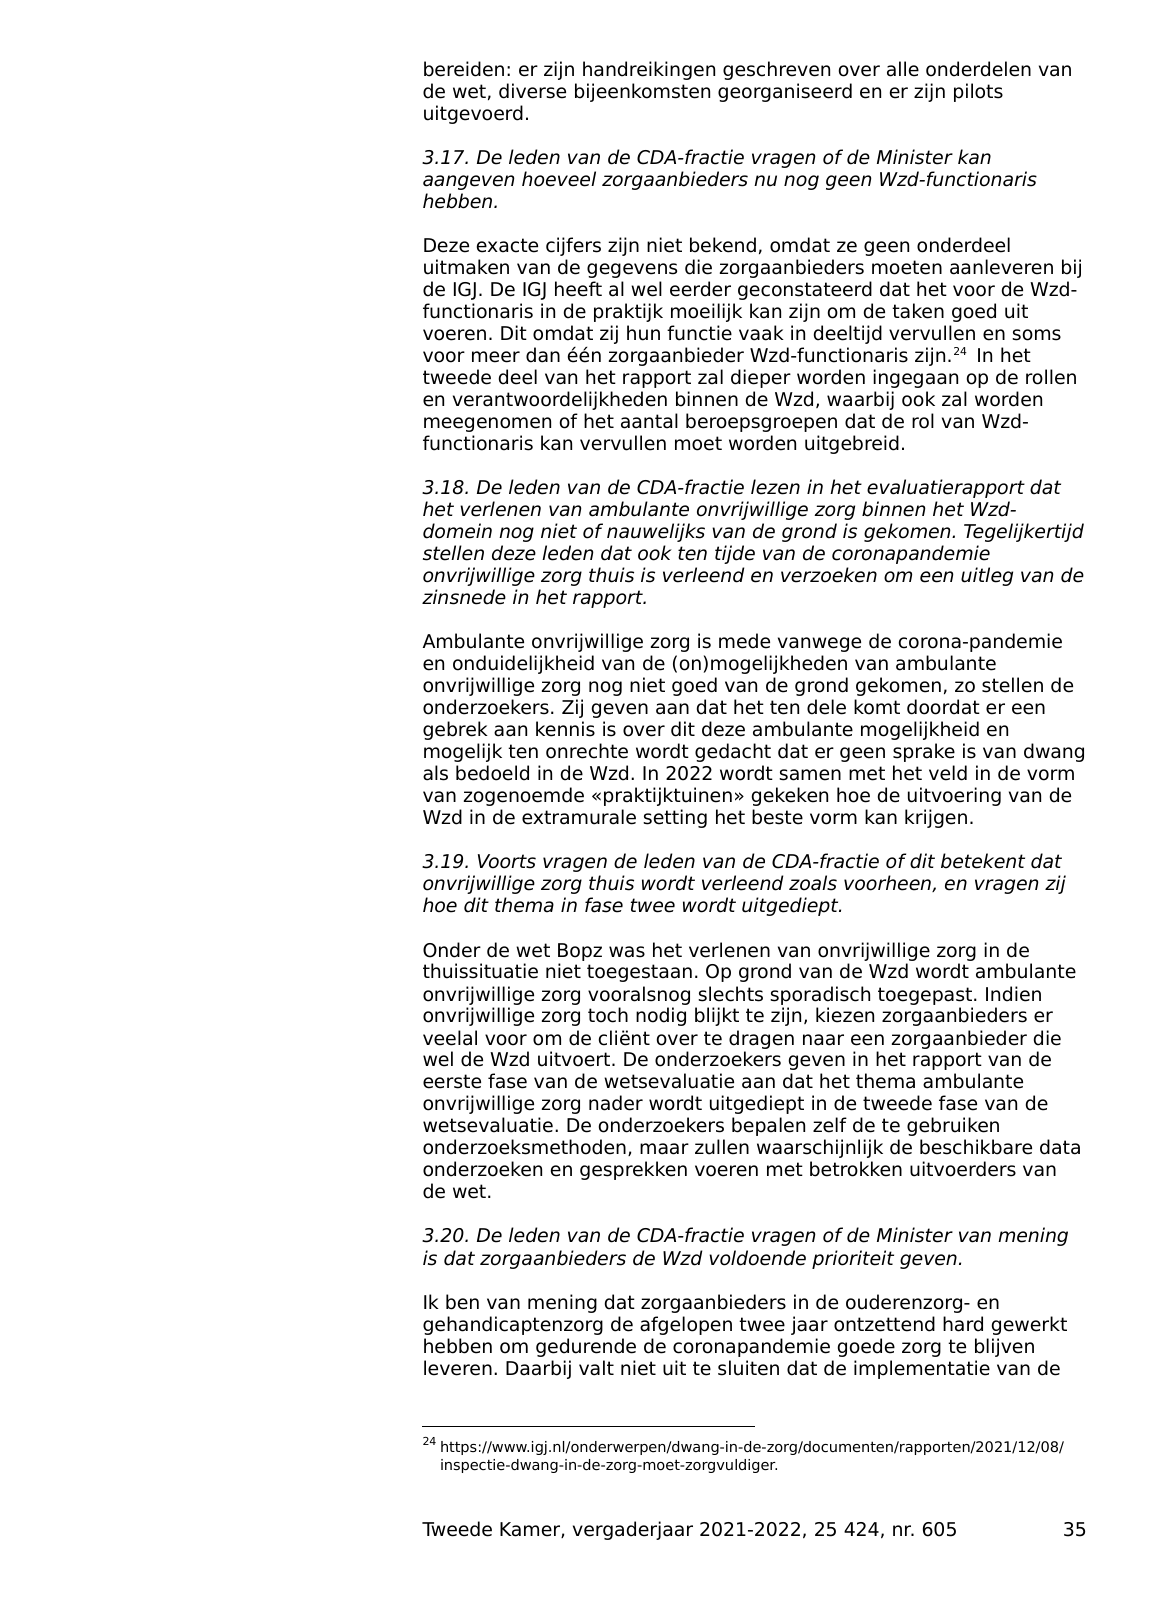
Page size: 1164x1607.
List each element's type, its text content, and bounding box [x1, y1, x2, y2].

text 3.17. De leden van de CDA-fractie vragen of de Minister kan aangeven hoeveel zorgaanbieders nu nog geen Wzd-functionaris hebben. [422, 147, 1087, 213]
text https://www.igj.nl/onderwerpen/dwang-in-de-zorg/documenten/rapporten/2021/12/08/inspectie-dwang-in-de-zorg-moet-zorgvuldiger. [422, 1435, 1087, 1474]
text 3.18. De leden van de CDA-fractie lezen in het evaluatierapport dat het verlenen van ambulante onvrijwillige zorg binnen het Wzd-domein nog niet of nauwelijks van de grond is gekomen. Tegelijkertijd stellen deze leden dat ook ten tijde van de coronapandemie onvrijwillige zorg thuis is verleend en verzoeken om een uitleg van de zinsnede in het rapport. [422, 477, 1087, 609]
text Onder de wet Bopz was het verlenen van onvrijwillige zorg in de thuissituatie niet toegestaan. Op grond van de Wzd wordt ambulante onvrijwillige zorg vooralsnog slechts sporadisch toegepast. Indien onvrijwillige zorg toch nodig blijkt te zijn, kiezen zorgaanbieders er veelal voor om de cliënt over te dragen naar een zorgaanbieder die wel de Wzd uitvoert. De onderzoekers geven in het rapport van de eerste fase van de wetsevaluatie aan dat het thema ambulante onvrijwillige zorg nader wordt uitgediept in de tweede fase van de wetsevaluatie. De onderzoekers bepalen zelf de te gebruiken onderzoeksmethoden, maar zullen waarschijnlijk de beschikbare data onderzoeken en gesprekken voeren met betrokken uitvoerders van de wet. [422, 939, 1087, 1203]
text 3.20. De leden van de CDA-fractie vragen of de Minister van mening is dat zorgaanbieders de Wzd voldoende prioriteit geven. [422, 1225, 1087, 1269]
text 3.19. Voorts vragen de leden van de CDA-fractie of dit betekent dat onvrijwillige zorg thuis wordt verleend zoals voorheen, en vragen zij hoe dit thema in fase twee wordt uitgediept. [422, 851, 1087, 917]
text Deze exacte cijfers zijn niet bekend, omdat ze geen onderdeel uitmaken van de gegevens die zorgaanbieders moeten aanleveren bij de IGJ. De IGJ heeft al wel eerder geconstateerd dat het voor de Wzd-functionaris in de praktijk moeilijk kan zijn om de taken goed uit voeren. Dit omdat zij hun functie vaak in deeltijd vervullen en soms voor meer dan één zorgaanbieder Wzd-functionaris zijn. In het tweede deel van het rapport zal dieper worden ingegaan op de rollen en verantwoordelijkheden binnen de Wzd, waarbij ook zal worden meegenomen of het aantal beroepsgroepen dat de rol van Wzd-functionaris kan vervullen moet worden uitgebreid. [422, 235, 1087, 455]
text Ik ben van mening dat zorgaanbieders in de ouderenzorg- en gehandicaptenzorg de afgelopen twee jaar ontzettend hard gewerkt hebben om gedurende de coronapandemie goede zorg te blijven leveren. Daarbij valt niet uit te sluiten dat de implementatie van de [422, 1292, 1087, 1379]
text Ambulante onvrijwillige zorg is mede vanwege de corona-pandemie en onduidelijkheid van de (on)mogelijkheden van ambulante onvrijwillige zorg nog niet goed van de grond gekomen, zo stellen de onderzoekers. Zij geven aan dat het ten dele komt doordat er een gebrek aan kennis is over dit deze ambulante mogelijkheid en mogelijk ten onrechte wordt gedacht dat er geen sprake is van dwang als bedoeld in de Wzd. In 2022 wordt samen met het veld in de vorm van zogenoemde «praktijktuinen» gekeken hoe de uitvoering van de Wzd in de extramurale setting het beste vorm kan krijgen. [422, 631, 1087, 829]
text bereiden: er zijn handreikingen geschreven over alle onderdelen van de wet, diverse bijeenkomsten georganiseerd en er zijn pilots uitgevoerd. [422, 59, 1087, 125]
